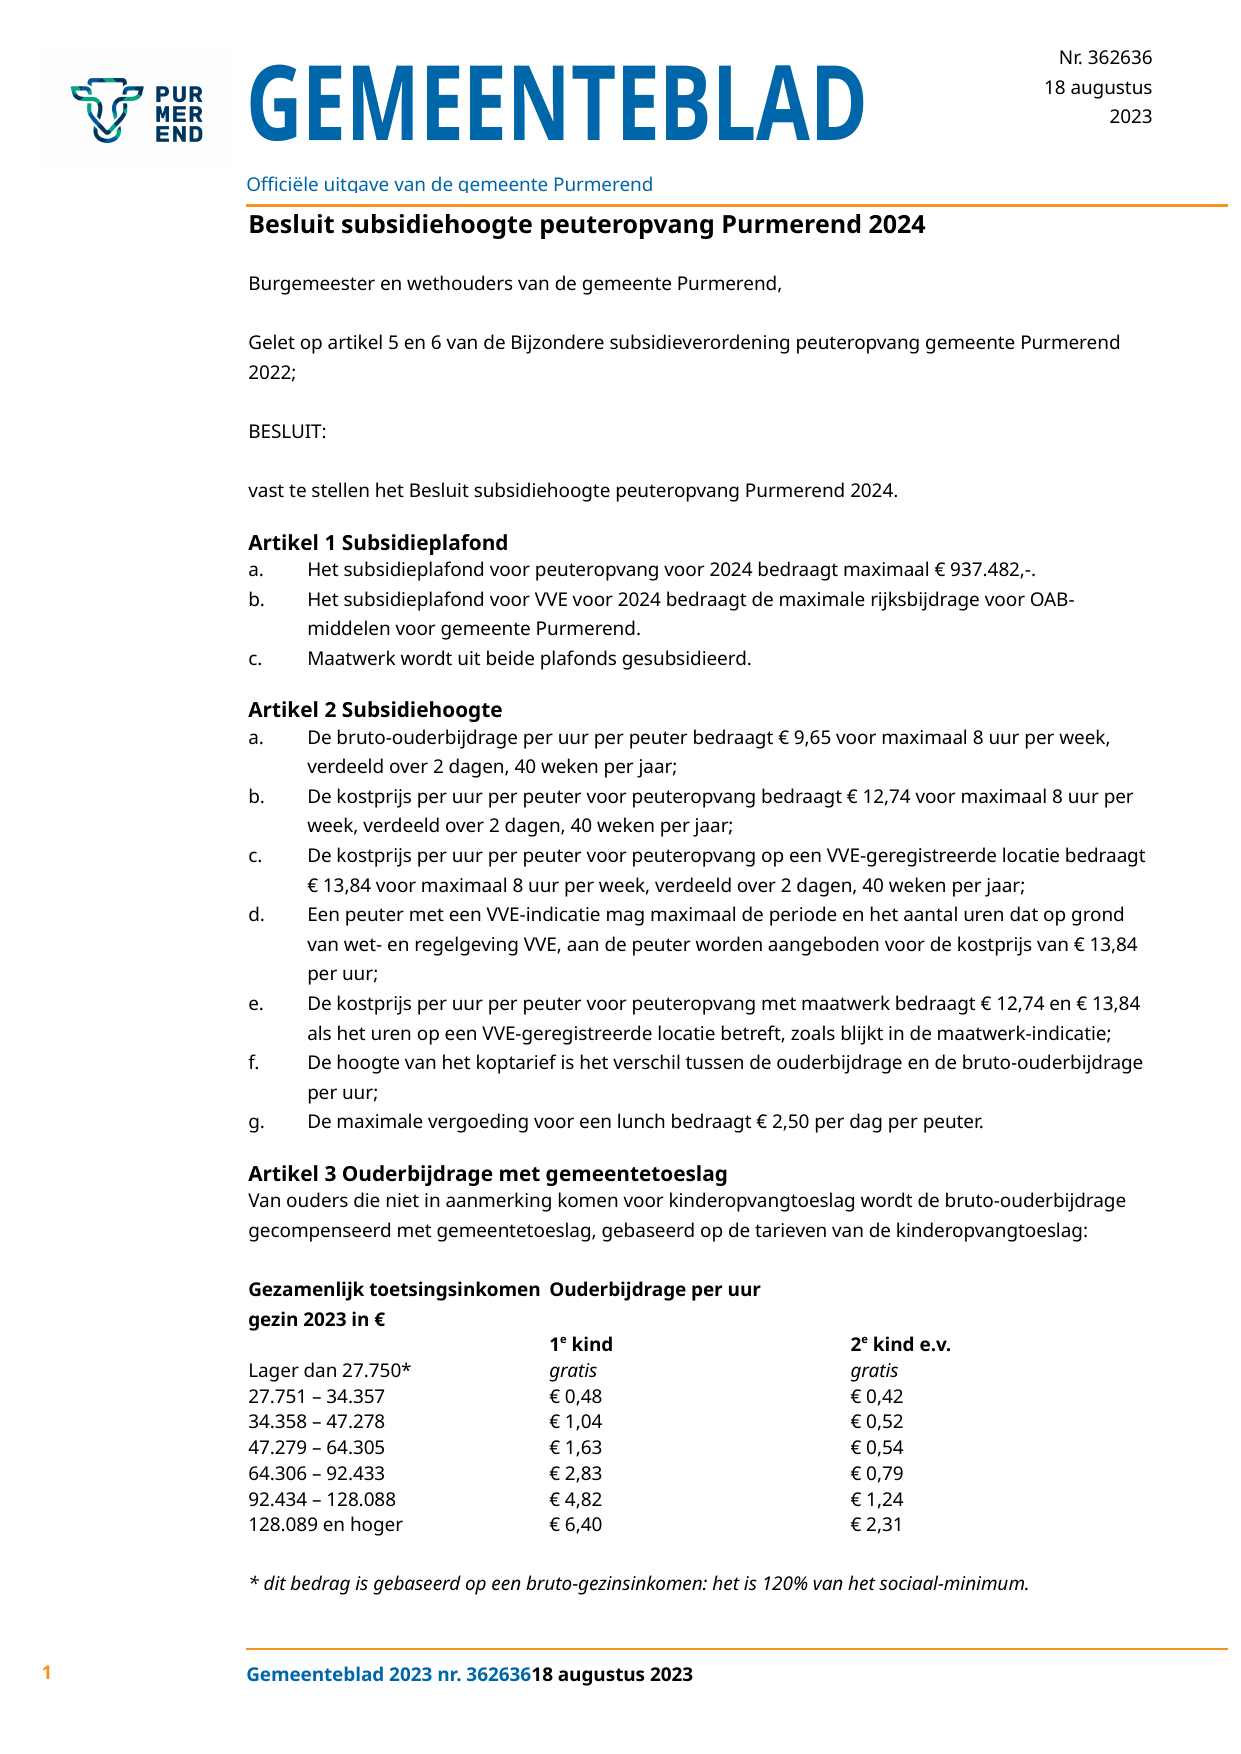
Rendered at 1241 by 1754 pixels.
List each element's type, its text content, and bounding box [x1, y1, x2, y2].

table_cell € 6,40 [549, 1512, 850, 1537]
table_cell [248, 1331, 549, 1357]
table_cell € 2,31 [850, 1512, 1152, 1537]
table_cell 34.358 – 47.278 [248, 1409, 549, 1434]
table_header Gezamenlijk toetsingsinkomen gezin 2023 in € [248, 1276, 549, 1331]
text Burgemeester en wethouders van de gemeente Purmerend, [248, 270, 1152, 296]
list De hoogte van het koptarief is het verschil tussen de ouderbijdrage en de bruto-ouderbijdrage per uur; [248, 1049, 1152, 1104]
text * dit bedrag is gebaseerd op een bruto-gezinsinkomen: het is 120% van het sociaal-minimum. [248, 1570, 1152, 1596]
table_cell 1e kind [549, 1331, 850, 1357]
table_cell € 0,54 [850, 1434, 1152, 1460]
table_cell € 1,24 [850, 1486, 1152, 1512]
list Het subsidieplafond voor peuteropvang voor 2024 bedraagt maximaal € 937.482,-. [248, 556, 1152, 582]
text Van ouders die niet in aanmerking komen voor kinderopvangtoeslag wordt de bruto-ouderbijdrage gecompenseerd met gemeentetoeslag, gebaseerd op de tarieven van de kinderopvangtoeslag: [248, 1187, 1152, 1243]
table_cell € 0,48 [549, 1383, 850, 1409]
text Besluit subsidiehoogte peuteropvang Purmerend 2024 [248, 207, 1152, 241]
list De kostprijs per uur per peuter voor peuteropvang bedraagt € 12,74 voor maximaal 8 uur per week, verdeeld over 2 dagen, 40 weken per jaar; [248, 783, 1152, 838]
list De kostprijs per uur per peuter voor peuteropvang met maatwerk bedraagt € 12,74 en € 13,84 als het uren op een VVE-geregistreerde locatie betreft, zoals blijkt in de maatwerk-indicatie; [248, 990, 1152, 1045]
table_cell 64.306 – 92.433 [248, 1460, 549, 1486]
list Een peuter met een VVE-indicatie mag maximaal de periode en het aantal uren dat op grond van wet- en regelgeving VVE, aan de peuter worden aangeboden voor de kostprijs van € 13,84 per uur; [248, 901, 1152, 986]
list Maatwerk wordt uit beide plafonds gesubsidieerd. [248, 645, 1152, 671]
table_cell gratis [549, 1357, 850, 1383]
list De kostprijs per uur per peuter voor peuteropvang op een VVE-geregistreerde locatie bedraagt € 13,84 voor maximaal 8 uur per week, verdeeld over 2 dagen, 40 weken per jaar; [248, 842, 1152, 897]
table_cell € 1,63 [549, 1434, 850, 1460]
text vast te stellen het Besluit subsidiehoogte peuteropvang Purmerend 2024. [248, 477, 1152, 503]
list De bruto-ouderbijdrage per uur per peuter bedraagt € 9,65 voor maximaal 8 uur per week, verdeeld over 2 dagen, 40 weken per jaar; [248, 724, 1152, 779]
picture [41, 47, 231, 172]
table_cell 2e kind e.v. [850, 1331, 1152, 1357]
text Artikel 2 Subsidiehoogte [248, 695, 1152, 724]
table_cell € 1,04 [549, 1409, 850, 1434]
table_cell € 4,82 [549, 1486, 850, 1512]
table_cell Lager dan 27.750* [248, 1357, 549, 1383]
text Artikel 3 Ouderbijdrage met gemeentetoeslag [248, 1159, 1152, 1187]
table_cell € 2,83 [549, 1460, 850, 1486]
table_cell € 0,42 [850, 1383, 1152, 1409]
text Artikel 1 Subsidieplafond [248, 528, 1152, 556]
table_cell gratis [850, 1357, 1152, 1383]
list De maximale vergoeding voor een lunch bedraagt € 2,50 per dag per peuter. [248, 1108, 1152, 1134]
table_header Ouderbijdrage per uur [549, 1276, 1152, 1331]
table_cell € 0,52 [850, 1409, 1152, 1434]
text BESLUIT: [248, 418, 1152, 444]
table_cell 47.279 – 64.305 [248, 1434, 549, 1460]
table_cell 92.434 – 128.088 [248, 1486, 549, 1512]
table_cell 128.089 en hoger [248, 1512, 549, 1537]
text Gelet op artikel 5 en 6 van de Bijzondere subsidieverordening peuteropvang gemeente Purmerend 2022; [248, 329, 1152, 385]
list Het subsidieplafond voor VVE voor 2024 bedraagt de maximale rijksbijdrage voor OAB-middelen voor gemeente Purmerend. [248, 586, 1152, 641]
table_cell 27.751 – 34.357 [248, 1383, 549, 1409]
table_cell € 0,79 [850, 1460, 1152, 1486]
